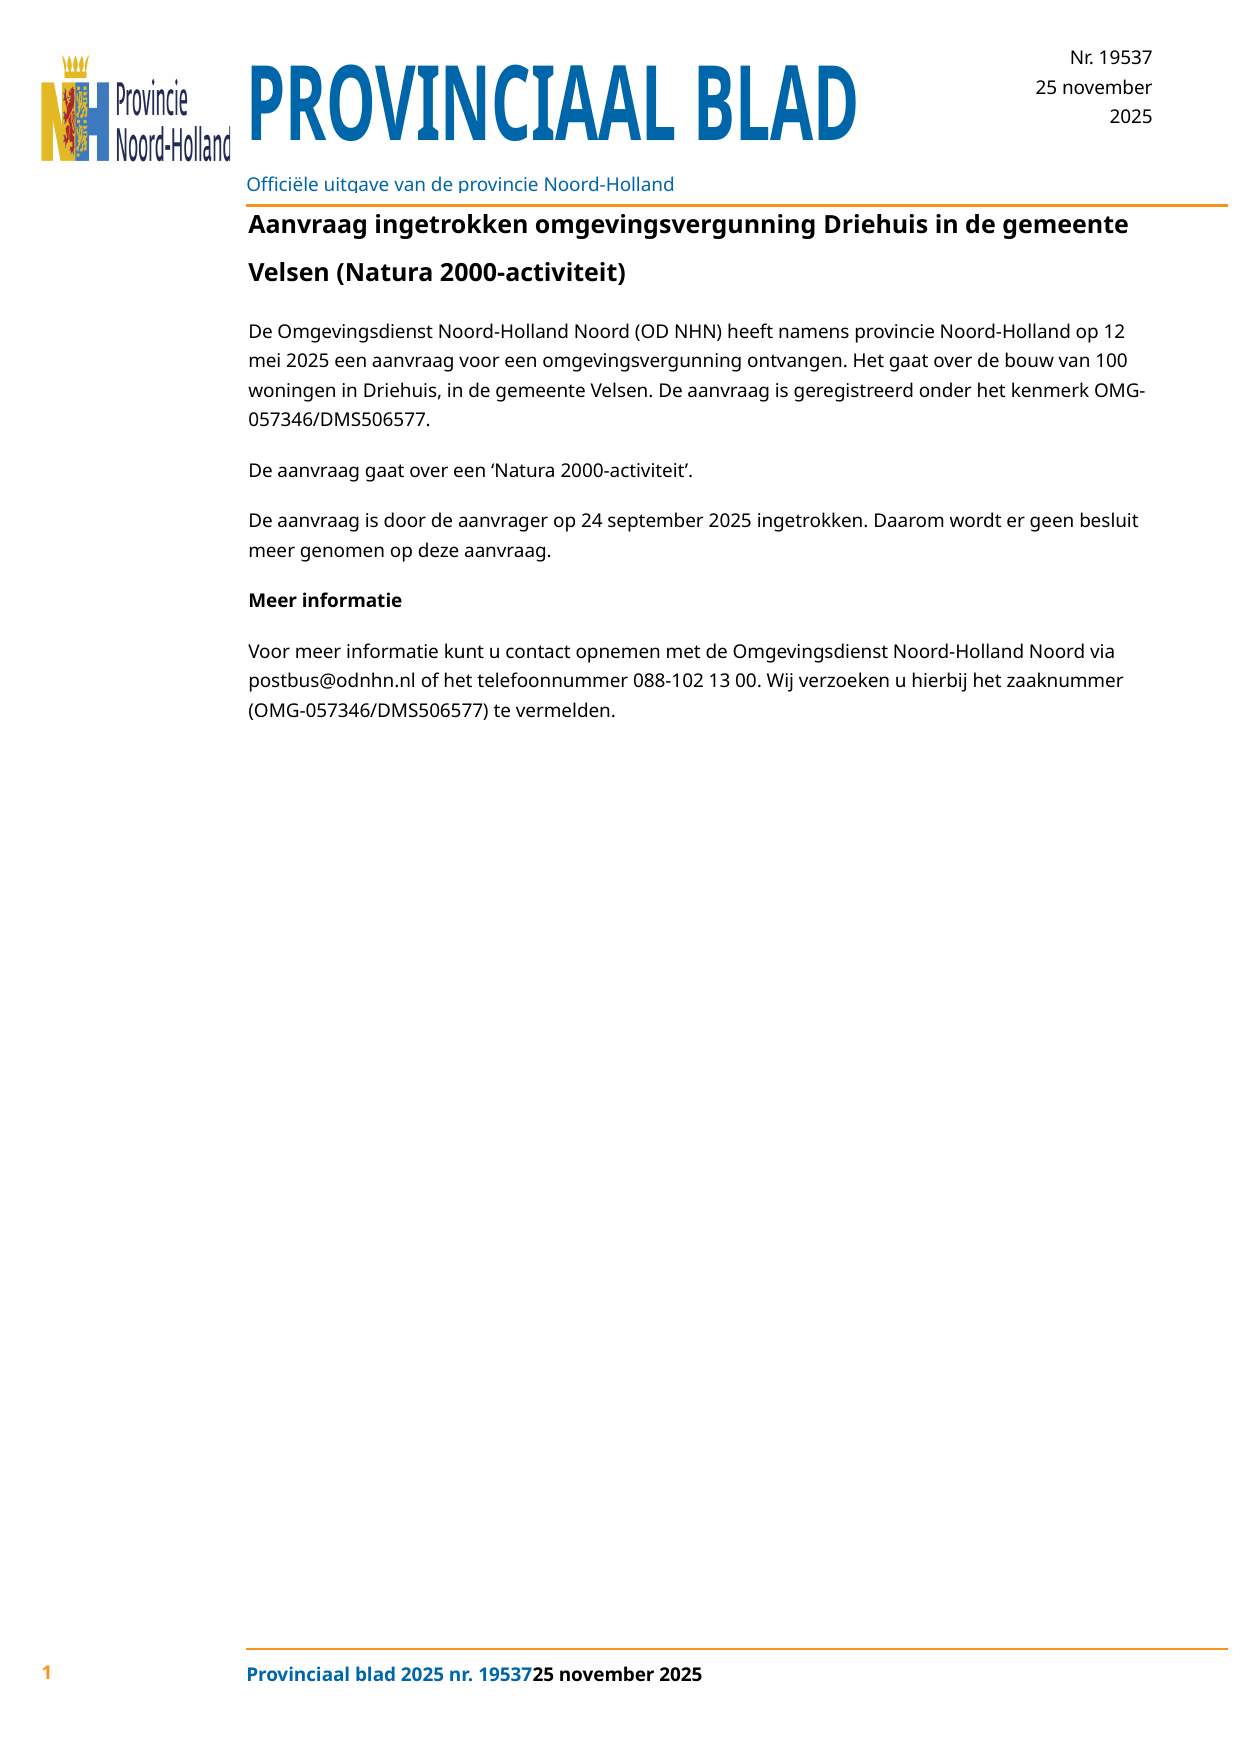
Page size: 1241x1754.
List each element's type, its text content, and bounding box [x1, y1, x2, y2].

text Aanvraag ingetrokken omgevingsvergunning Driehuis in de gemeente Velsen (Natura 2000-activiteit) [248, 207, 1152, 288]
text De Omgevingsdienst Noord-Holland Noord (OD NHN) heeft namens provincie Noord-Holland op 12 mei 2025 een aanvraag voor een omgevingsvergunning ontvangen. Het gaat over de bouw van 100 woningen in Driehuis, in de gemeente Velsen. De aanvraag is geregistreerd onder het kenmerk OMG-057346/DMS506577. [248, 318, 1152, 432]
text De aanvraag is door de aanvrager op 24 september 2025 ingetrokken. Daarom wordt er geen besluit meer genomen op deze aanvraag. [248, 507, 1152, 563]
text De aanvraag gaat over een ‘Natura 2000-activiteit’. [248, 457, 1152, 483]
picture [41, 47, 231, 172]
text Voor meer informatie kunt u contact opnemen met de Omgevingsdienst Noord-Holland Noord via postbus@odnhn.nl of het telefoonnummer 088-102 13 00. Wij verzoeken u hierbij het zaaknummer (OMG-057346/DMS506577) te vermelden. [248, 638, 1152, 723]
text Meer informatie [248, 587, 1152, 613]
